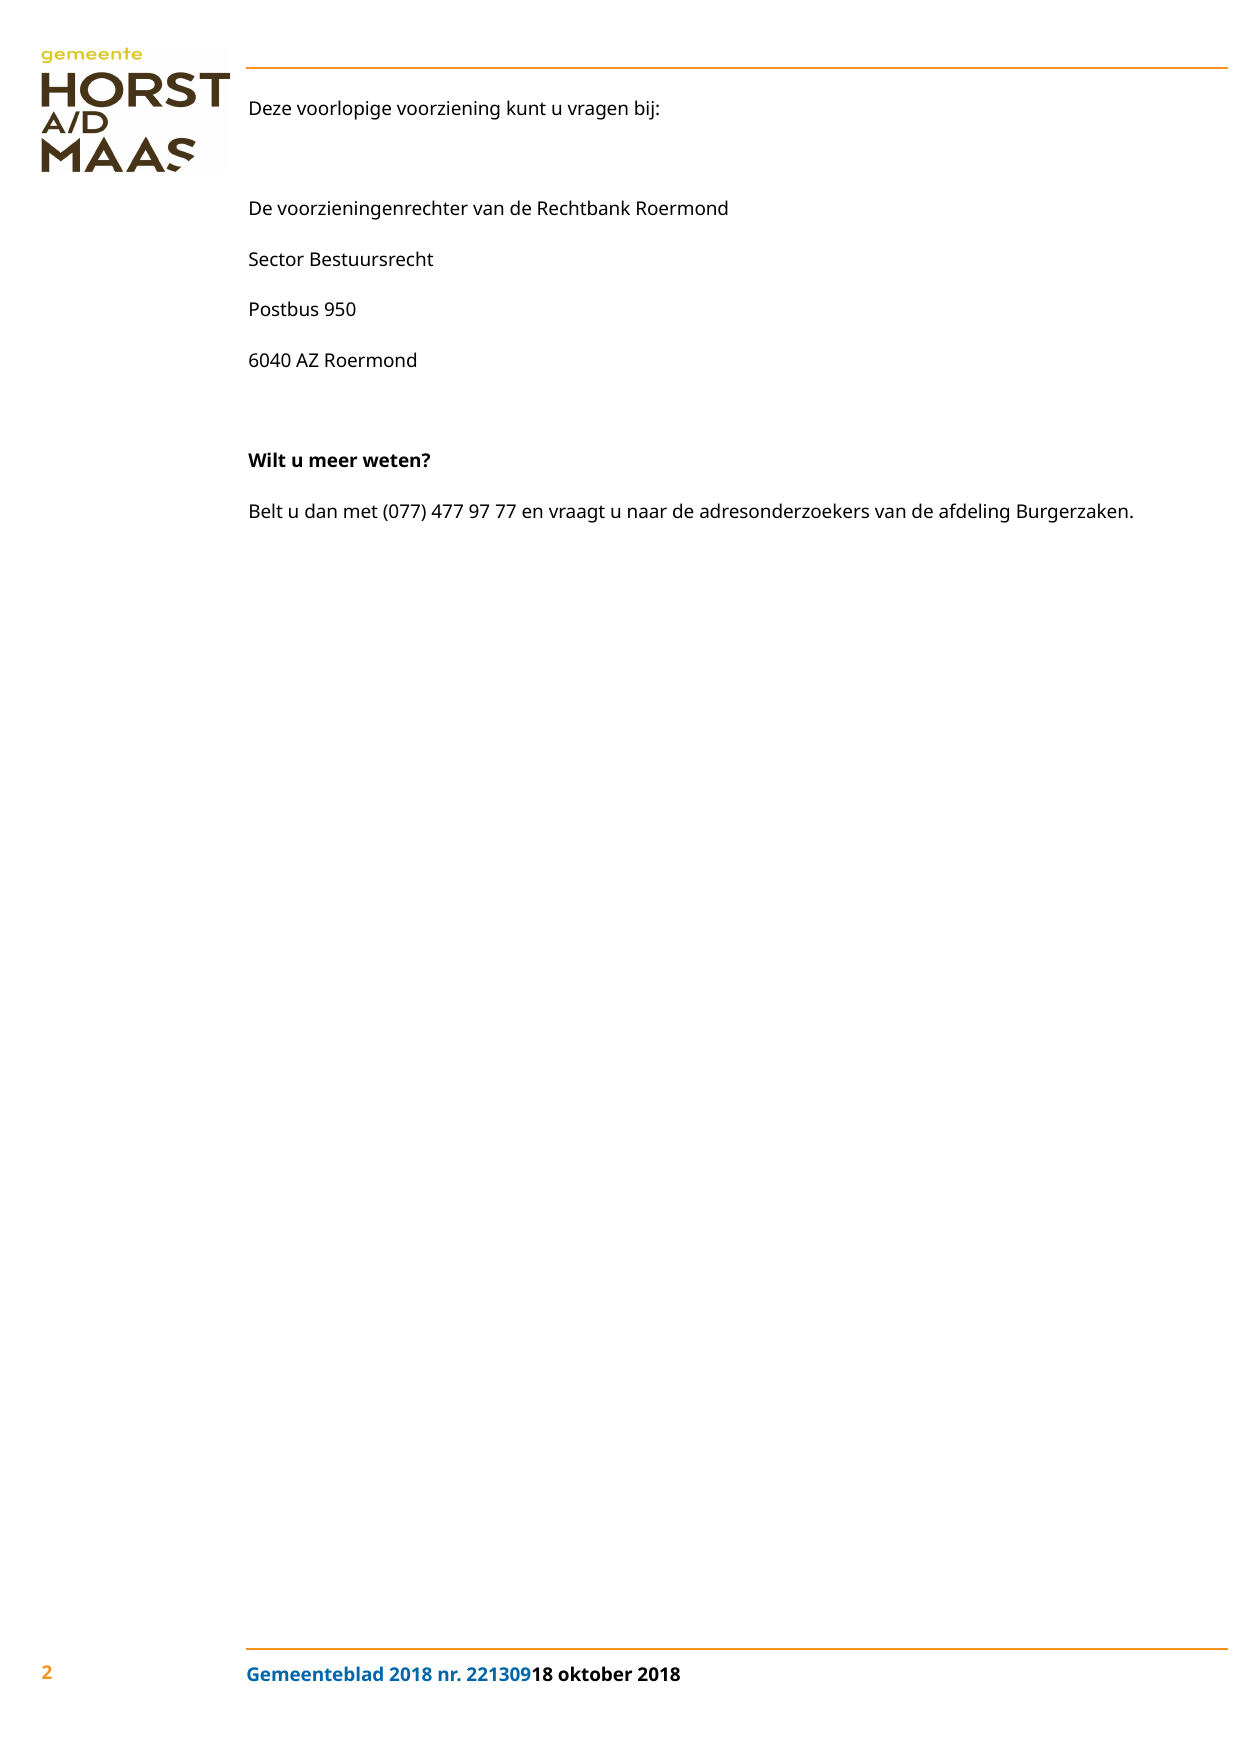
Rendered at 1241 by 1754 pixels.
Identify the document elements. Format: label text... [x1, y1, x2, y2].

text Wilt u meer weten? [248, 448, 1152, 473]
text 6040 AZ Roermond [248, 347, 1152, 373]
text Sector Bestuursrecht [248, 246, 1152, 272]
text Belt u dan met (077) 477 97 77 en vraagt u naar de adresonderzoekers van de afdeling Burgerzaken. [248, 498, 1152, 524]
text De voorzieningenrechter van de Rechtbank Roermond [248, 196, 1152, 221]
text Postbus 950 [248, 296, 1152, 322]
picture [41, 47, 231, 172]
text Deze voorlopige voorziening kunt u vragen bij: [248, 95, 1152, 121]
